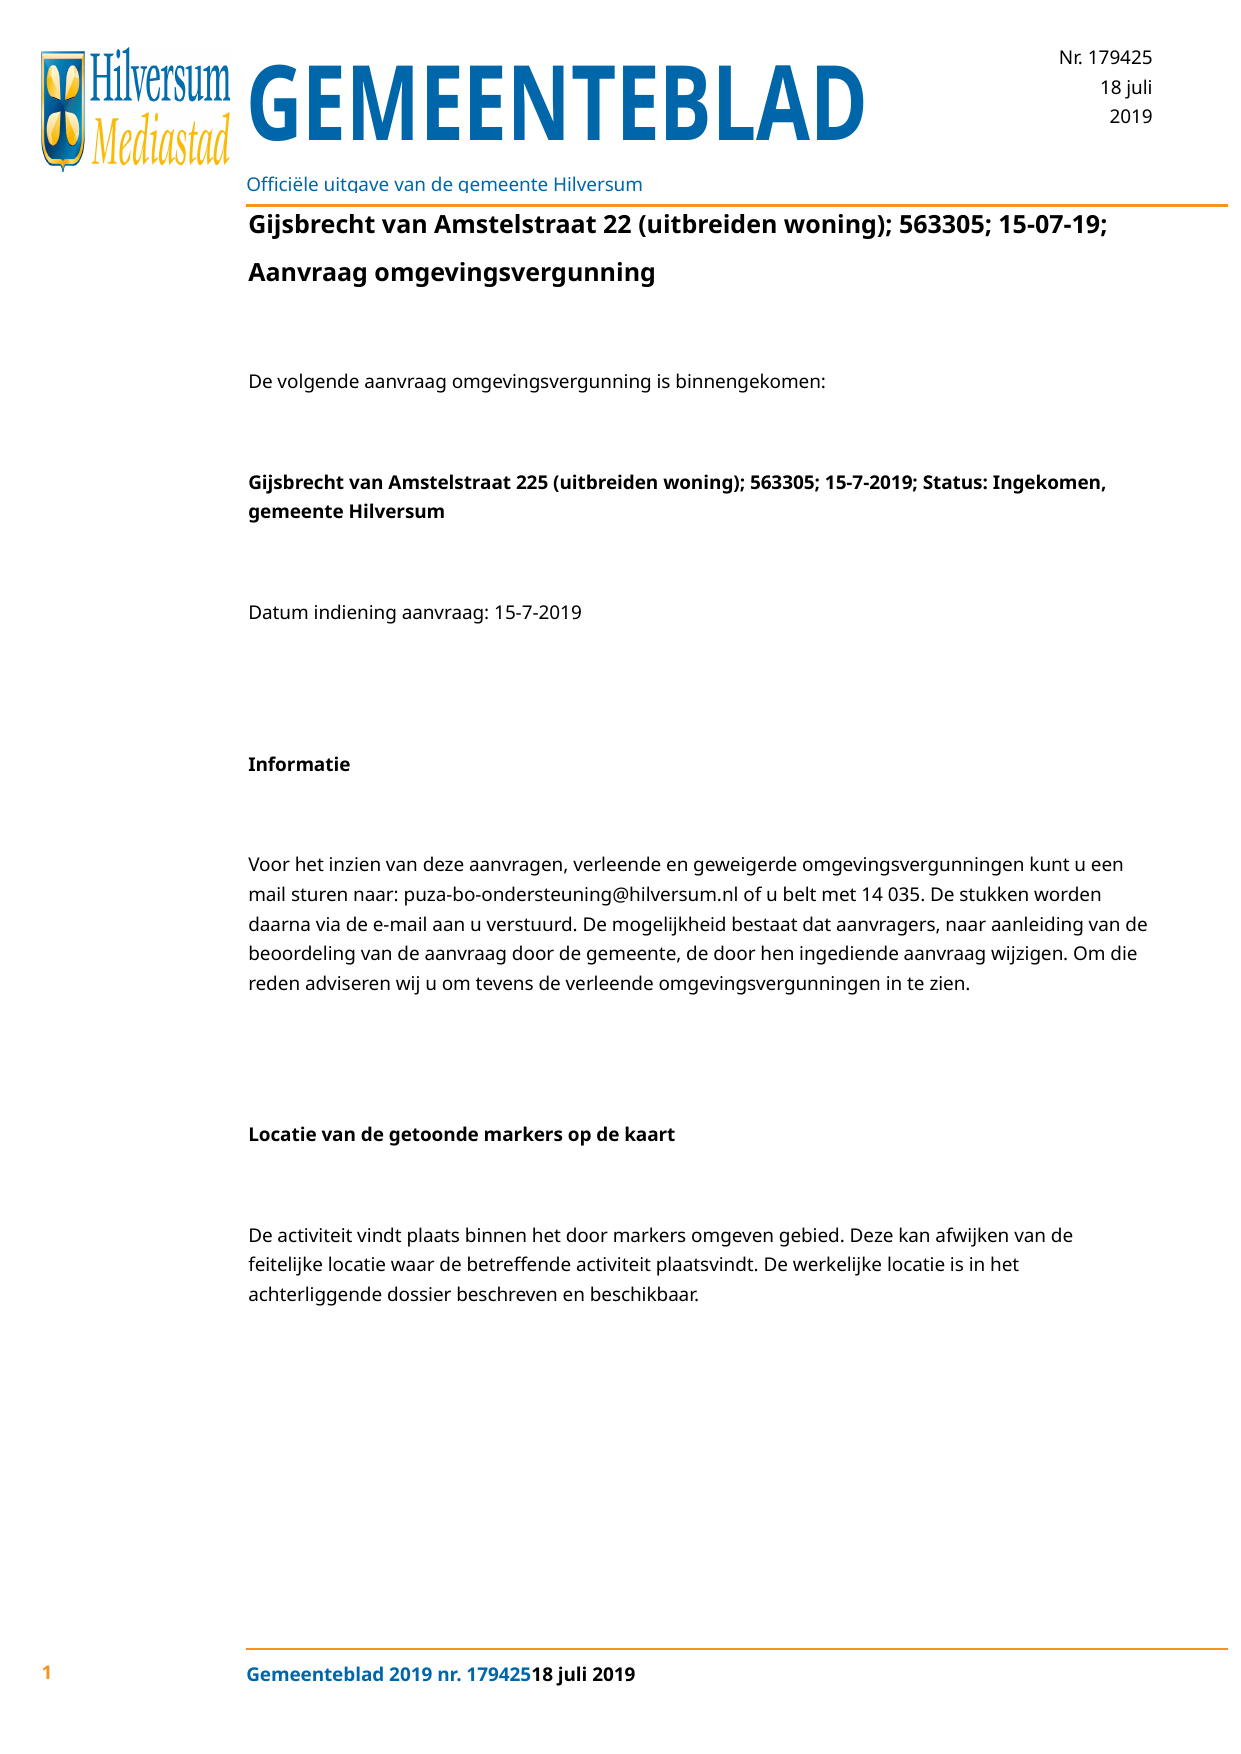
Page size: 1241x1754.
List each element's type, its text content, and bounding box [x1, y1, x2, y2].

text Gijsbrecht van Amstelstraat 225 (uitbreiden woning); 563305; 15-7-2019; Status: Ingekomen, gemeente Hilversum [248, 469, 1152, 524]
text Gijsbrecht van Amstelstraat 22 (uitbreiden woning); 563305; 15-07-19; Aanvraag omgevingsvergunning [248, 207, 1152, 288]
text De volgende aanvraag omgevingsvergunning is binnengekomen: [248, 368, 1152, 394]
text Datum indiening aanvraag: 15-7-2019 [248, 599, 1152, 625]
picture [41, 47, 231, 172]
text Informatie [248, 751, 1152, 777]
text De activiteit vindt plaats binnen het door markers omgeven gebied. Deze kan afwijken van de feitelijke locatie waar de betreffende activiteit plaatsvindt. De werkelijke locatie is in het achterliggende dossier beschreven en beschikbaar. [248, 1222, 1152, 1307]
text Locatie van de getoonde markers op de kaart [248, 1121, 1152, 1147]
text Voor het inzien van deze aanvragen, verleende en geweigerde omgevingsvergunningen kunt u een mail sturen naar: puza-bo-ondersteuning@hilversum.nl of u belt met 14 035. De stukken worden daarna via de e-mail aan u verstuurd. De mogelijkheid bestaat dat aanvragers, naar aanleiding van de beoordeling van de aanvraag door de gemeente, de door hen ingediende aanvraag wijzigen. Om die reden adviseren wij u om tevens de verleende omgevingsvergunningen in te zien. [248, 852, 1152, 996]
